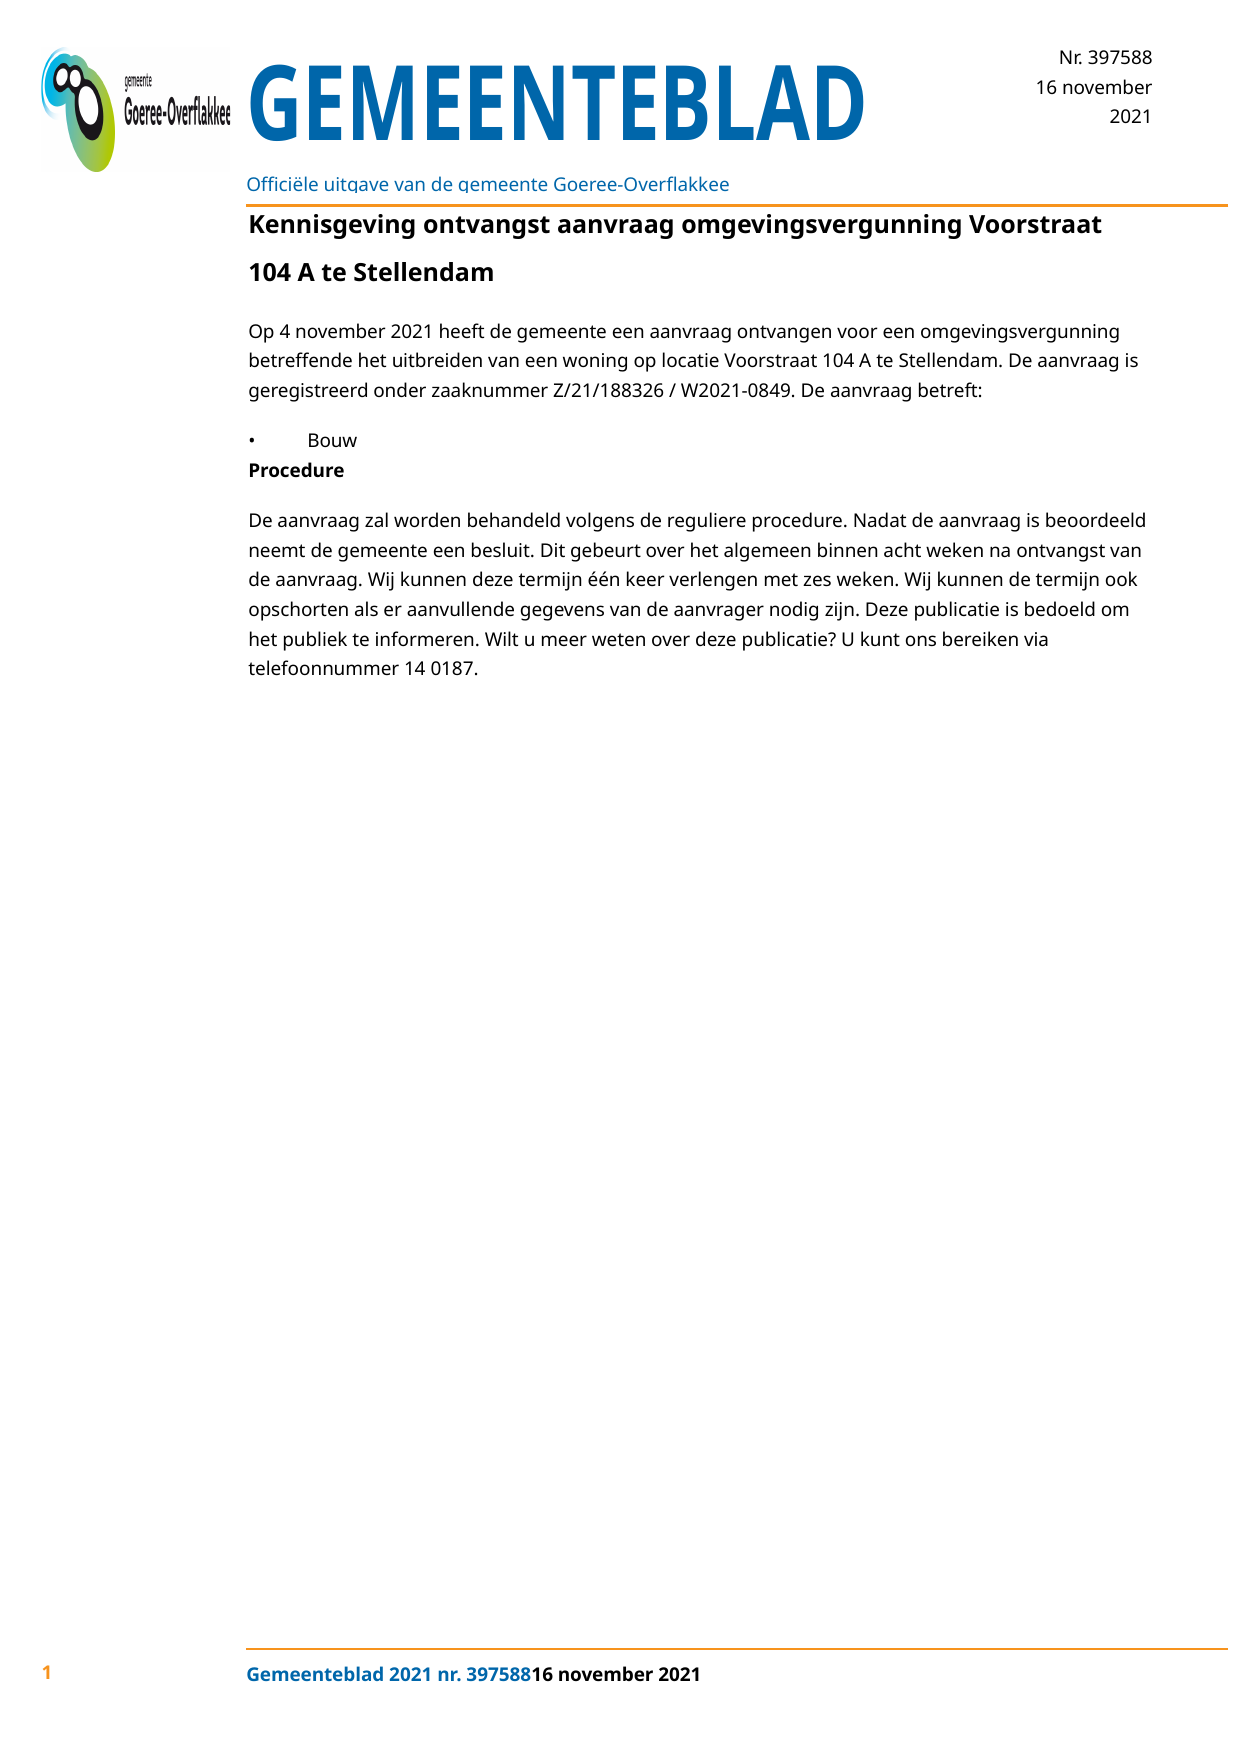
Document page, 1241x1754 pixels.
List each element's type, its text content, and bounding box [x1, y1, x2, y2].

text Op 4 november 2021 heeft de gemeente een aanvraag ontvangen voor een omgevingsvergunning betreffende het uitbreiden van een woning op locatie Voorstraat 104 A te Stellendam. De aanvraag is geregistreerd onder zaaknummer Z/21/188326 / W2021-0849. De aanvraag betreft: [248, 318, 1152, 403]
picture [41, 47, 231, 172]
text Kennisgeving ontvangst aanvraag omgevingsvergunning Voorstraat 104 A te Stellendam [248, 207, 1152, 288]
list Bouw [248, 427, 1152, 453]
text Procedure [248, 457, 1152, 483]
text De aanvraag zal worden behandeld volgens de reguliere procedure. Nadat de aanvraag is beoordeeld neemt de gemeente een besluit. Dit gebeurt over het algemeen binnen acht weken na ontvangst van de aanvraag. Wij kunnen deze termijn één keer verlengen met zes weken. Wij kunnen de termijn ook opschorten als er aanvullende gegevens van de aanvrager nodig zijn. Deze publicatie is bedoeld om het publiek te informeren. Wilt u meer weten over deze publicatie? U kunt ons bereiken via telefoonnummer 14 0187. [248, 507, 1152, 681]
